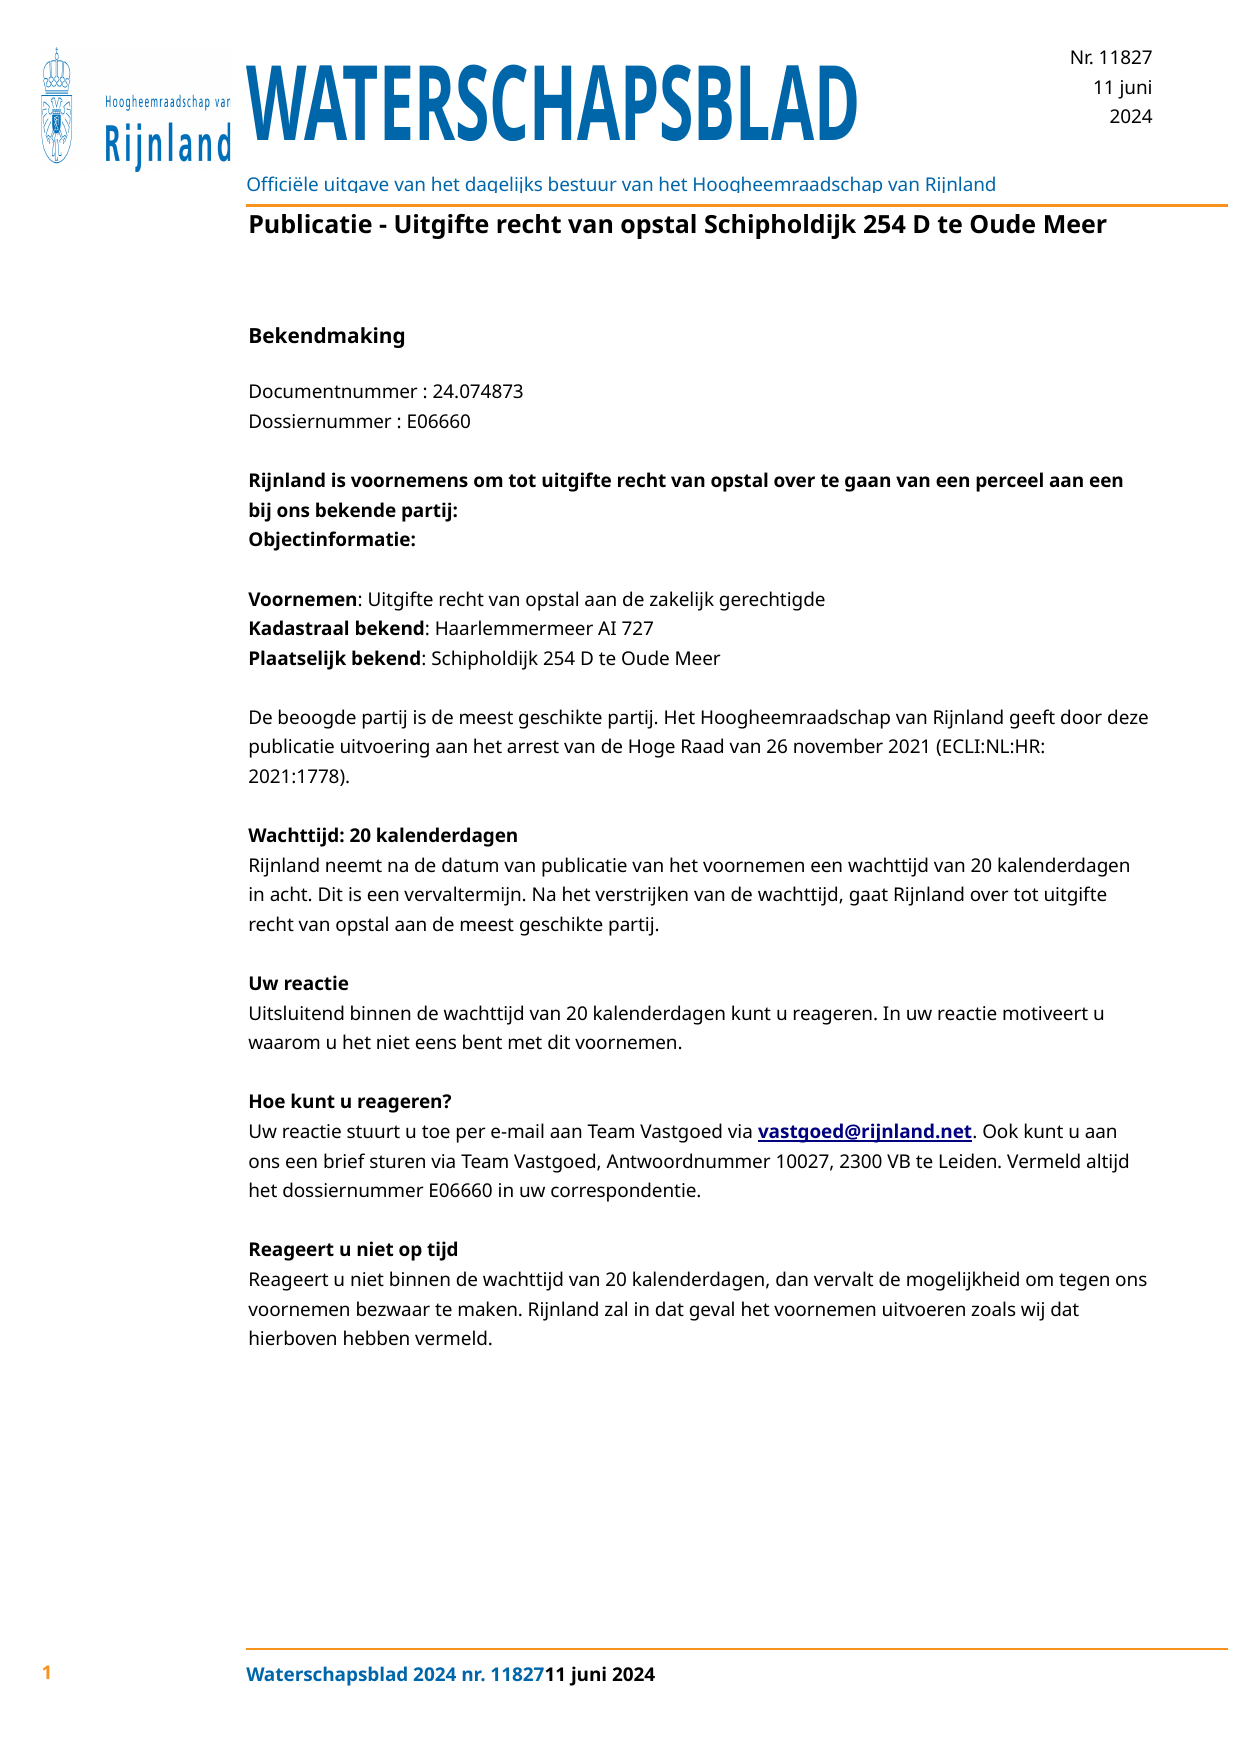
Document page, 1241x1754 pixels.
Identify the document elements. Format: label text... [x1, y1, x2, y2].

text Hoe kunt u reageren? [248, 1089, 1152, 1114]
text Reageert u niet binnen de wachttijd van 20 kalenderdagen, dan vervalt de mogelijkheid om tegen ons voornemen bezwaar te maken. Rijnland zal in dat geval het voornemen uitvoeren zoals wij dat hierboven hebben vermeld. [248, 1266, 1152, 1351]
text Reageert u niet op tijd [248, 1237, 1152, 1262]
text Plaatselijk bekend: Schipholdijk 254 D te Oude Meer [248, 645, 1152, 671]
text Bekendmaking [248, 321, 1152, 349]
text Voornemen: Uitgifte recht van opstal aan de zakelijk gerechtigde [248, 586, 1152, 612]
text Kadastraal bekend: Haarlemmermeer AI 727 [248, 615, 1152, 641]
text De beoogde partij is de meest geschikte partij. Het Hoogheemraadschap van Rijnland geeft door deze publicatie uitvoering aan het arrest van de Hoge Raad van 26 november 2021 (ECLI:NL:HR: 2021:1778). [248, 704, 1152, 789]
text Wachttijd: 20 kalenderdagen [248, 822, 1152, 848]
text Uw reactie stuurt u toe per e-mail aan Team Vastgoed via vastgoed@rijnland.net. Ook kunt u aan ons een brief sturen via Team Vastgoed, Antwoordnummer 10027, 2300 VB te Leiden. Vermeld altijd het dossiernummer E06660 in uw correspondentie. [248, 1118, 1152, 1203]
text Documentnummer : 24.074873 [248, 379, 1152, 404]
text Dossiernummer : E06660 [248, 408, 1152, 434]
text Objectinformatie: [248, 527, 1152, 552]
text Publicatie - Uitgifte recht van opstal Schipholdijk 254 D te Oude Meer [248, 207, 1152, 241]
text Rijnland is voornemens om tot uitgifte recht van opstal over te gaan van een perceel aan een bij ons bekende partij: [248, 467, 1152, 523]
picture [41, 47, 231, 172]
text Rijnland neemt na de datum van publicatie van het voornemen een wachttijd van 20 kalenderdagen in acht. Dit is een vervaltermijn. Na het verstrijken van de wachttijd, gaat Rijnland over tot uitgifte recht van opstal aan de meest geschikte partij. [248, 852, 1152, 937]
text Uw reactie [248, 970, 1152, 996]
text Uitsluitend binnen de wachttijd van 20 kalenderdagen kunt u reageren. In uw reactie motiveert u waarom u het niet eens bent met dit voornemen. [248, 1000, 1152, 1055]
